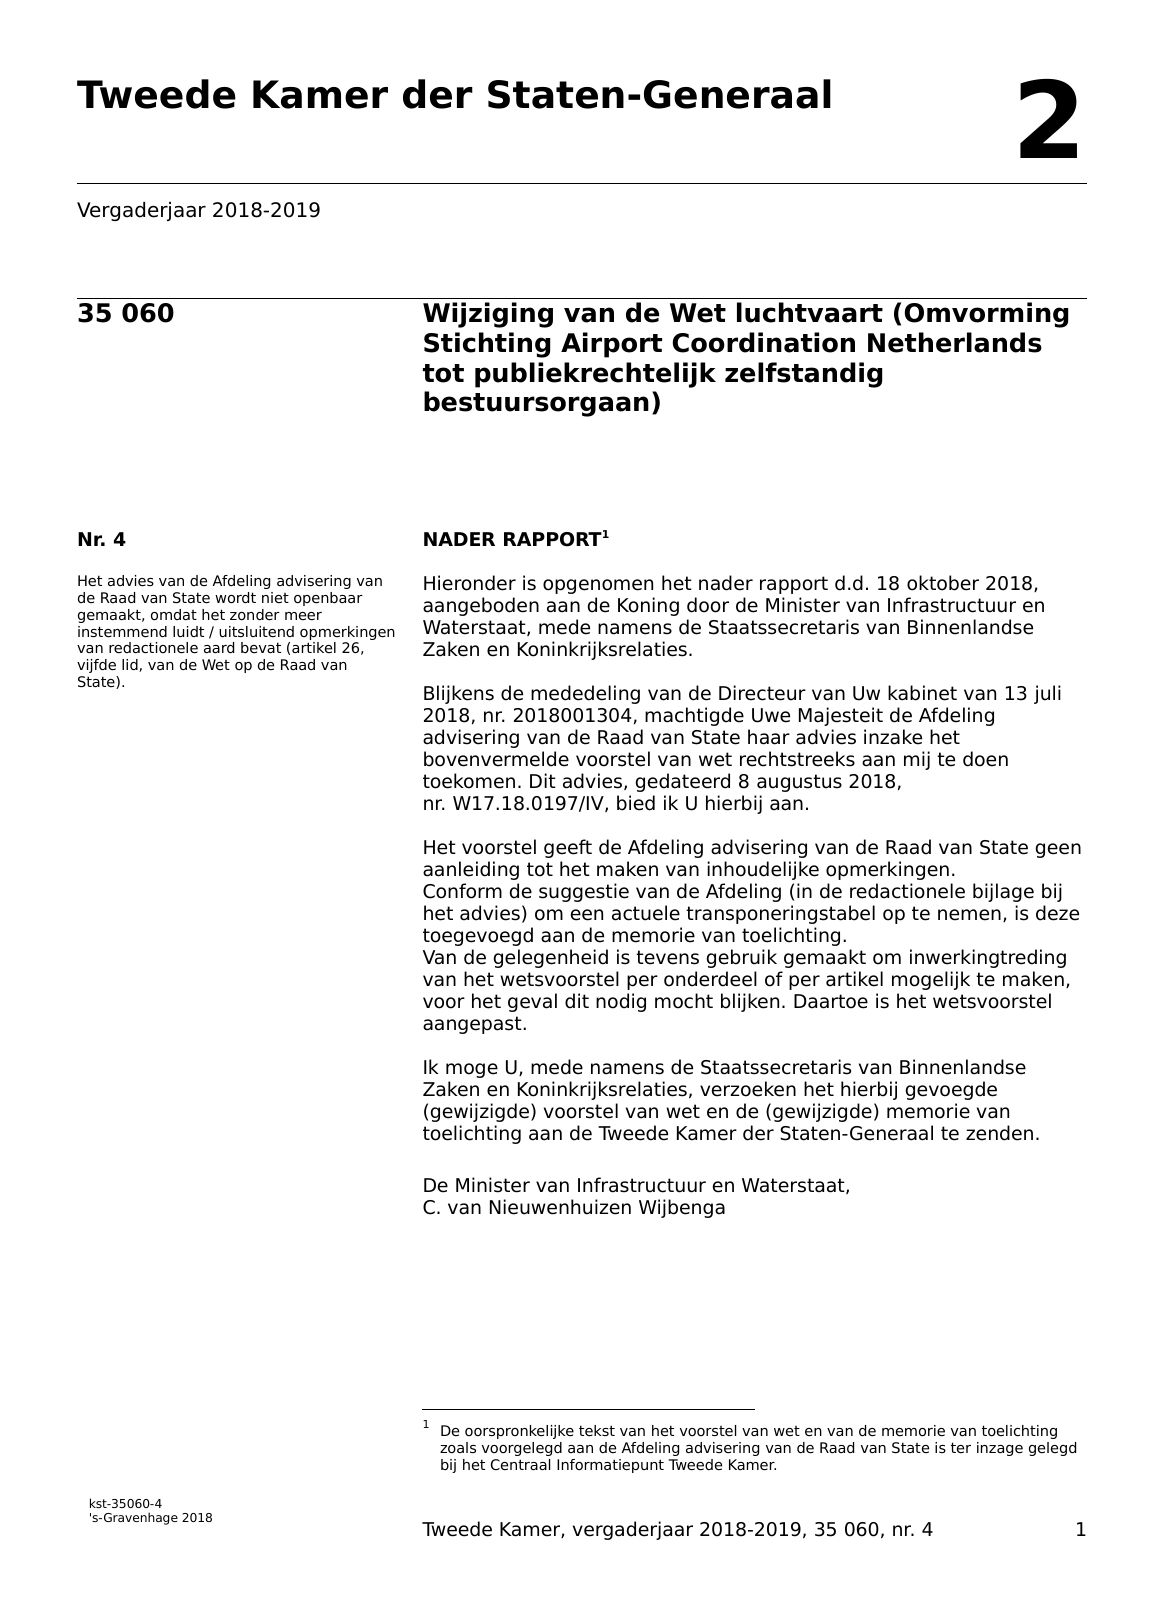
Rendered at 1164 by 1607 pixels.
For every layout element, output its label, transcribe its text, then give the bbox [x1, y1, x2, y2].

text Ik moge U, mede namens de Staatssecretaris van Binnenlandse Zaken en Koninkrijksrelaties, verzoeken het hierbij gevoegde (gewijzigde) voorstel van wet en de (gewijzigde) memorie van toelichting aan de Tweede Kamer der Staten-Generaal te zenden. [422, 1057, 1087, 1145]
text De oorspronkelijke tekst van het voorstel van wet en van de memorie van toelichting zoals voorgelegd aan de Afdeling advisering van de Raad van State is ter inzage gelegd bij het Centraal Informatiepunt Tweede Kamer. [422, 1418, 1087, 1474]
table_cell Vergaderjaar 2018-2019 [77, 184, 1087, 298]
table_header Tweede Kamer der Staten-Generaal [77, 59, 886, 183]
text Conform de suggestie van de Afdeling (in de redactionele bijlage bij het advies) om een actuele transponeringstabel op te nemen, is deze toegevoegd aan de memorie van toelichting. [422, 881, 1087, 947]
text Blijkens de mededeling van de Directeur van Uw kabinet van 13 juli 2018, nr. 2018001304, machtigde Uwe Majesteit de Afdeling advisering van de Raad van State haar advies inzake het bovenvermelde voorstel van wet rechtstreeks aan mij te doen toekomen. Dit advies, gedateerd 8 augustus 2018, nr. W17.18.0197/IV, bied ik U hierbij aan. [422, 683, 1087, 815]
text Het voorstel geeft de Afdeling advisering van de Raad van State geen aanleiding tot het maken van inhoudelijke opmerkingen. [422, 837, 1087, 881]
text 's-Gravenhage 2018 [88, 1511, 323, 1525]
text Hieronder is opgenomen het nader rapport d.d. 18 oktober 2018, aangeboden aan de Koning door de Minister van Infrastructuur en Waterstaat, mede namens de Staatssecretaris van Binnenlandse Zaken en Koninkrijksrelaties. [422, 573, 1087, 661]
subtitle 35 060 Wijziging van de Wet luchtvaart (Omvorming Stichting Airport Coordination Netherlands tot publiekrechtelijk zelfstandig bestuursorgaan) [77, 299, 1087, 418]
table_header 2 [886, 59, 1087, 183]
text Van de gelegenheid is tevens gebruik gemaakt om inwerkingtreding van het wetsvoorstel per onderdeel of per artikel mogelijk te maken, voor het geval dit nodig mocht blijken. Daartoe is het wetsvoorstel aangepast. [422, 947, 1087, 1035]
text kst-35060-4 [88, 1497, 323, 1511]
text Het advies van de Afdeling advisering van de Raad van State wordt niet openbaar gemaakt, omdat het zonder meer instemmend luidt / uitsluitend opmerkingen van redactionele aard bevat (artikel 26, vijfde lid, van de Wet op de Raad van State). [77, 573, 399, 691]
subtitle Nr. 4 NADER RAPPORT [77, 529, 1087, 551]
text De Minister van Infrastructuur en Waterstaat, C. van Nieuwenhuizen Wijbenga [422, 1175, 1087, 1219]
